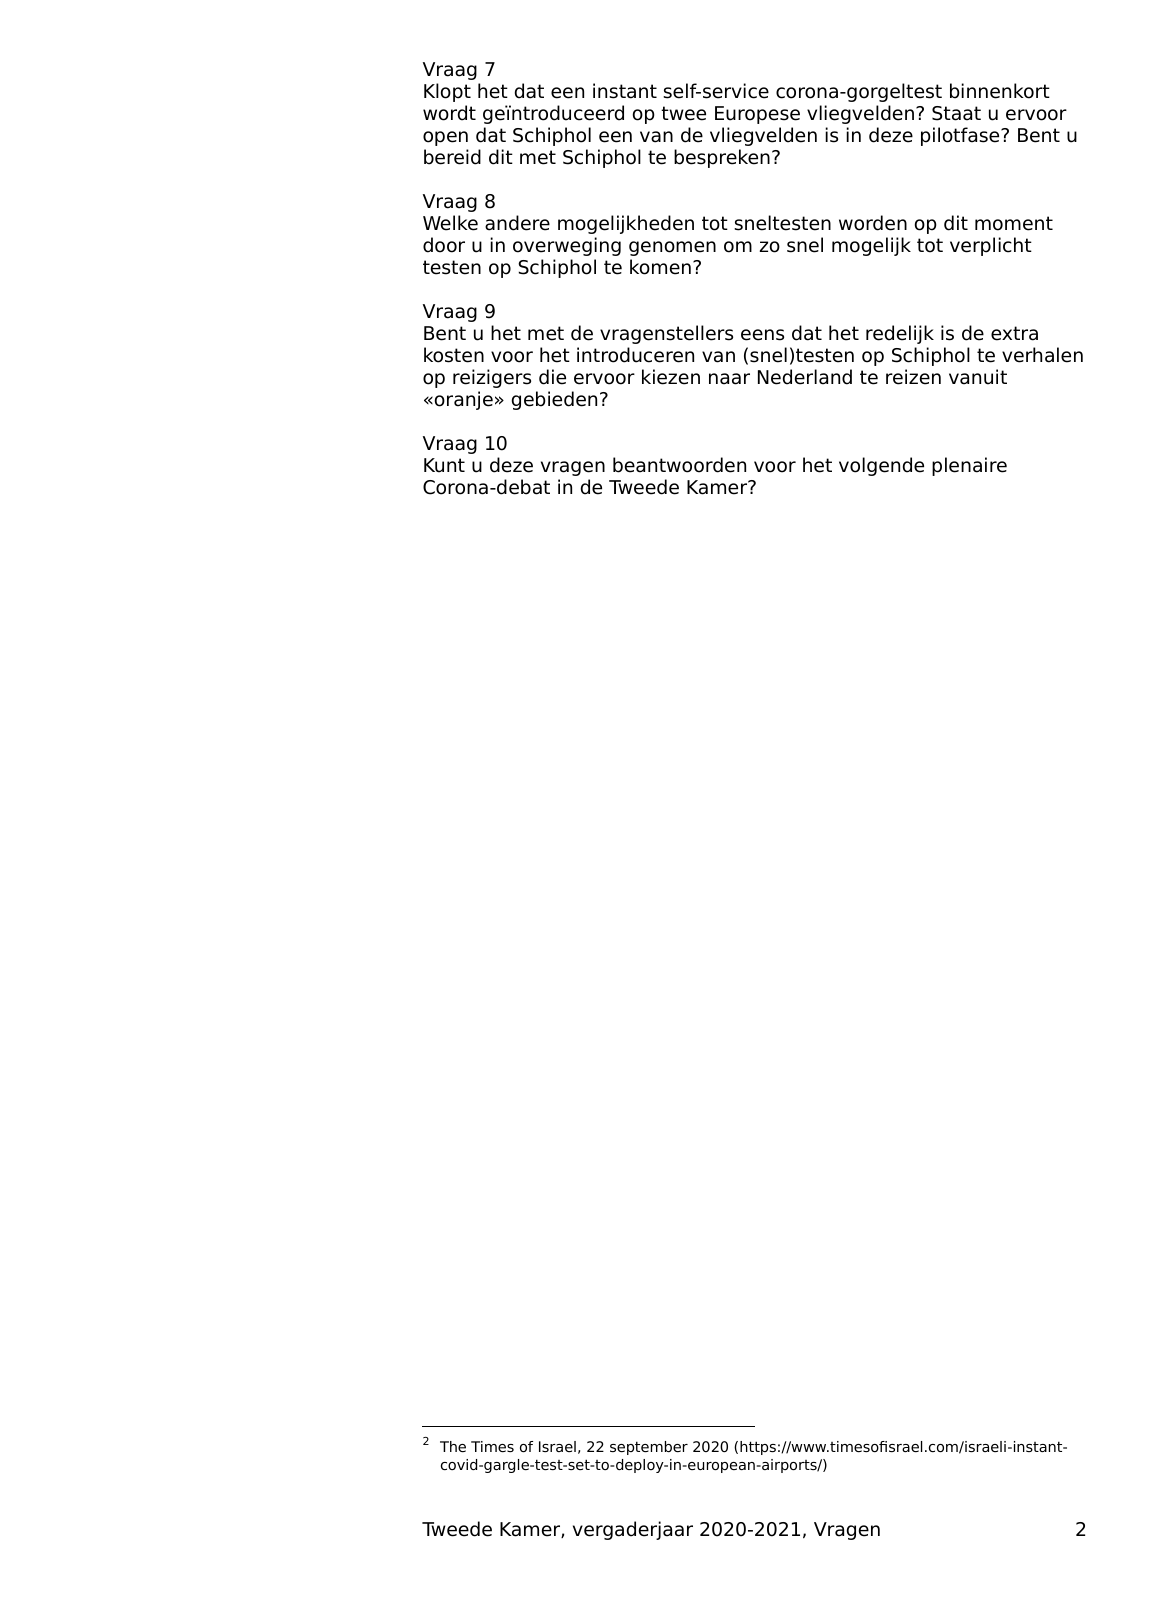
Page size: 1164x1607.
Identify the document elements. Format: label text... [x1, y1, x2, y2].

text Bent u het met de vragenstellers eens dat het redelijk is de extra kosten voor het introduceren van (snel)testen op Schiphol te verhalen op reizigers die ervoor kiezen naar Nederland te reizen vanuit «oranje» gebieden? [422, 323, 1087, 411]
text Vraag 8 [422, 191, 1087, 213]
text Vraag 10 [422, 433, 1087, 455]
text Vraag 7 [422, 59, 1087, 81]
text Vraag 9 [422, 301, 1087, 323]
text Kunt u deze vragen beantwoorden voor het volgende plenaire Corona-debat in de Tweede Kamer? [422, 455, 1087, 499]
text Klopt het dat een instant self-service corona-gorgeltest binnenkort wordt geïntroduceerd op twee Europese vliegvelden? Staat u ervoor open dat Schiphol een van de vliegvelden is in deze pilotfase? Bent u bereid dit met Schiphol te bespreken? [422, 81, 1087, 169]
text Welke andere mogelijkheden tot sneltesten worden op dit moment door u in overweging genomen om zo snel mogelijk tot verplicht testen op Schiphol te komen? [422, 213, 1087, 279]
text The Times of Israel, 22 september 2020 (https://www.timesofisrael.com/israeli-instant-covid-gargle-test-set-to-deploy-in-european-airports/) [422, 1435, 1087, 1474]
